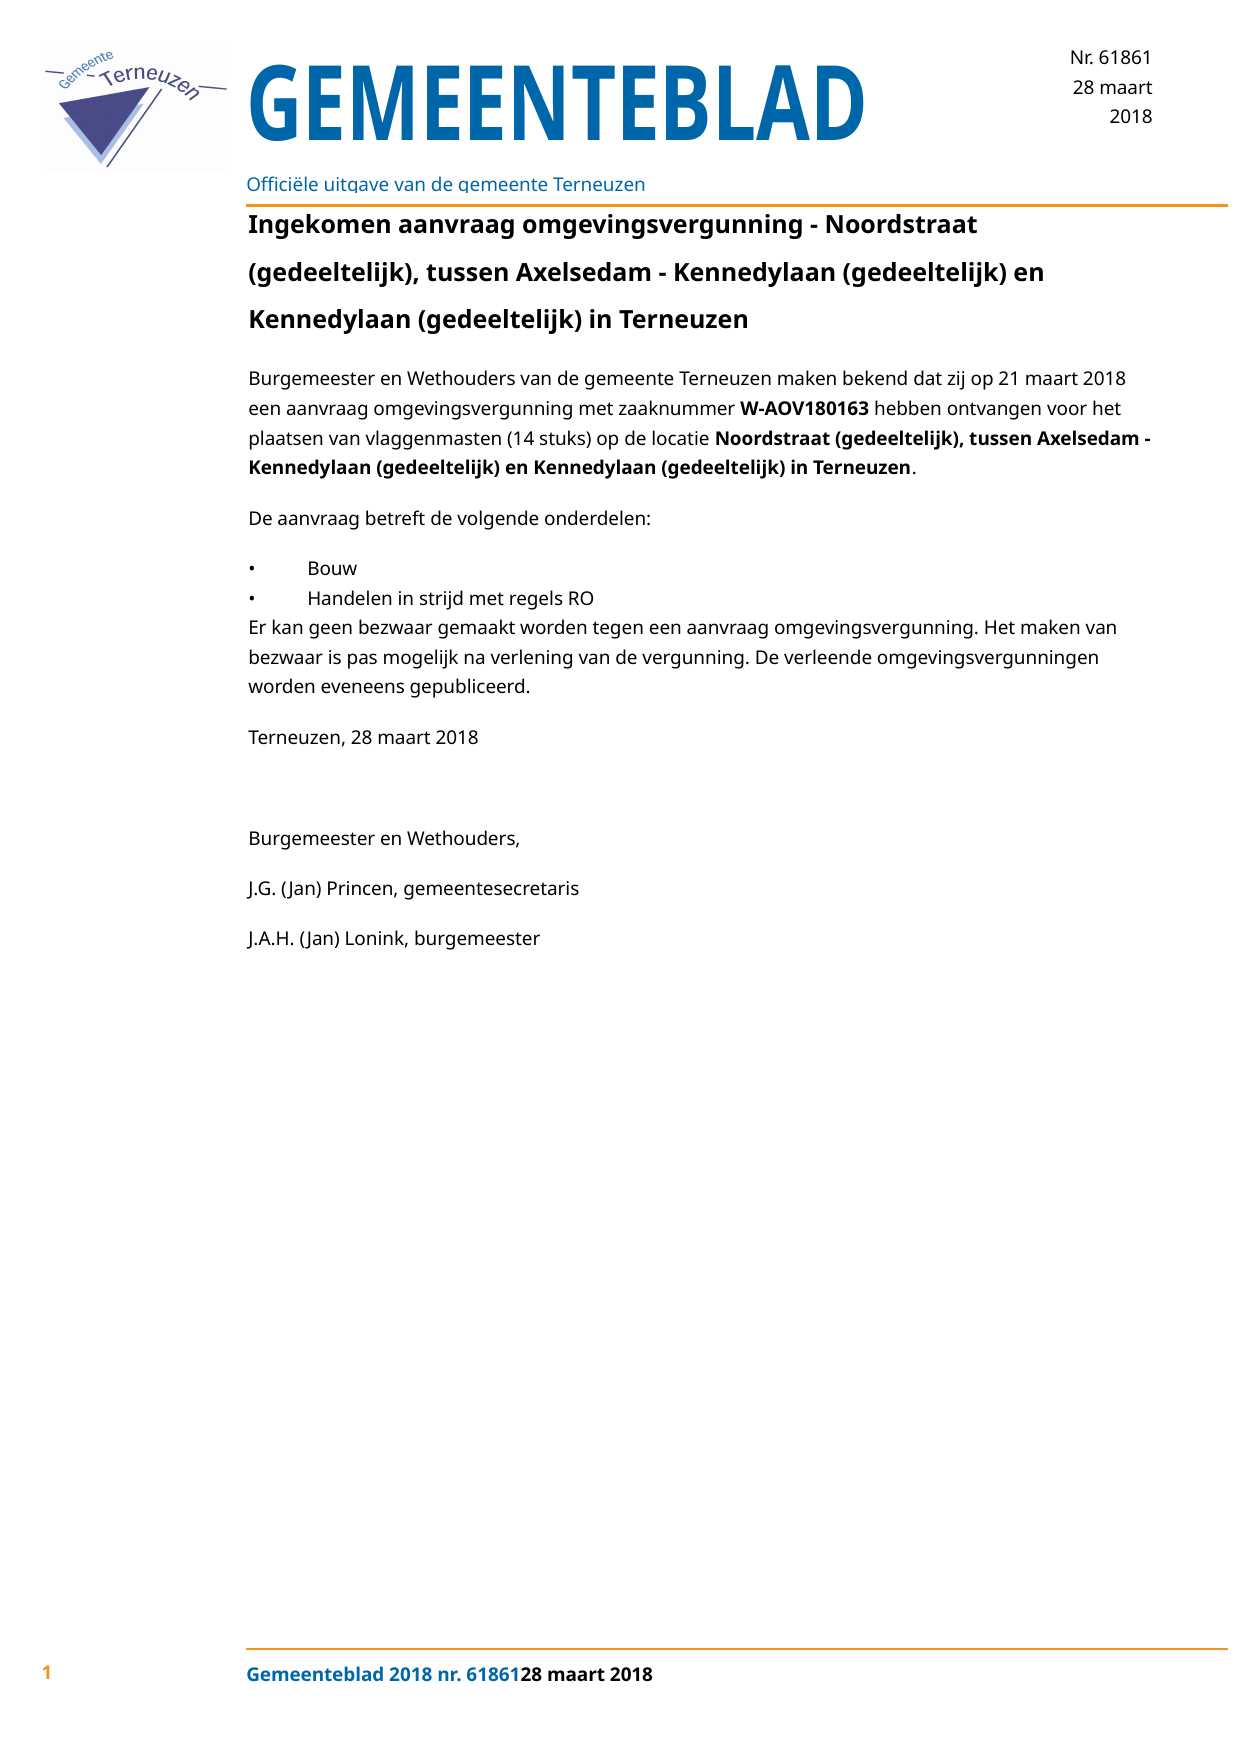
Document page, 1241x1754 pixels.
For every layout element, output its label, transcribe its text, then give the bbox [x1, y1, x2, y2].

text Burgemeester en Wethouders van de gemeente Terneuzen maken bekend dat zij op 21 maart 2018 een aanvraag omgevingsvergunning met zaaknummer W-AOV180163 hebben ontvangen voor het plaatsen van vlaggenmasten (14 stuks) op de locatie Noordstraat (gedeeltelijk), tussen Axelsedam - Kennedylaan (gedeeltelijk) en Kennedylaan (gedeeltelijk) in Terneuzen. [248, 366, 1152, 480]
text Er kan geen bezwaar gemaakt worden tegen een aanvraag omgevingsvergunning. Het maken van bezwaar is pas mogelijk na verlening van de vergunning. De verleende omgevingsvergunningen worden eveneens gepubliceerd. [248, 614, 1152, 699]
list Bouw [248, 555, 1152, 581]
text J.A.H. (Jan) Lonink, burgemeester [248, 926, 1152, 951]
list Handelen in strijd met regels RO [248, 585, 1152, 610]
picture [41, 47, 231, 172]
text Burgemeester en Wethouders, [248, 825, 1152, 850]
text De aanvraag betreft de volgende onderdelen: [248, 505, 1152, 530]
text Ingekomen aanvraag omgevingsvergunning - Noordstraat (gedeeltelijk), tussen Axelsedam - Kennedylaan (gedeeltelijk) en Kennedylaan (gedeeltelijk) in Terneuzen [248, 207, 1152, 336]
text Terneuzen, 28 maart 2018 [248, 724, 1152, 749]
text J.G. (Jan) Princen, gemeentesecretaris [248, 875, 1152, 901]
